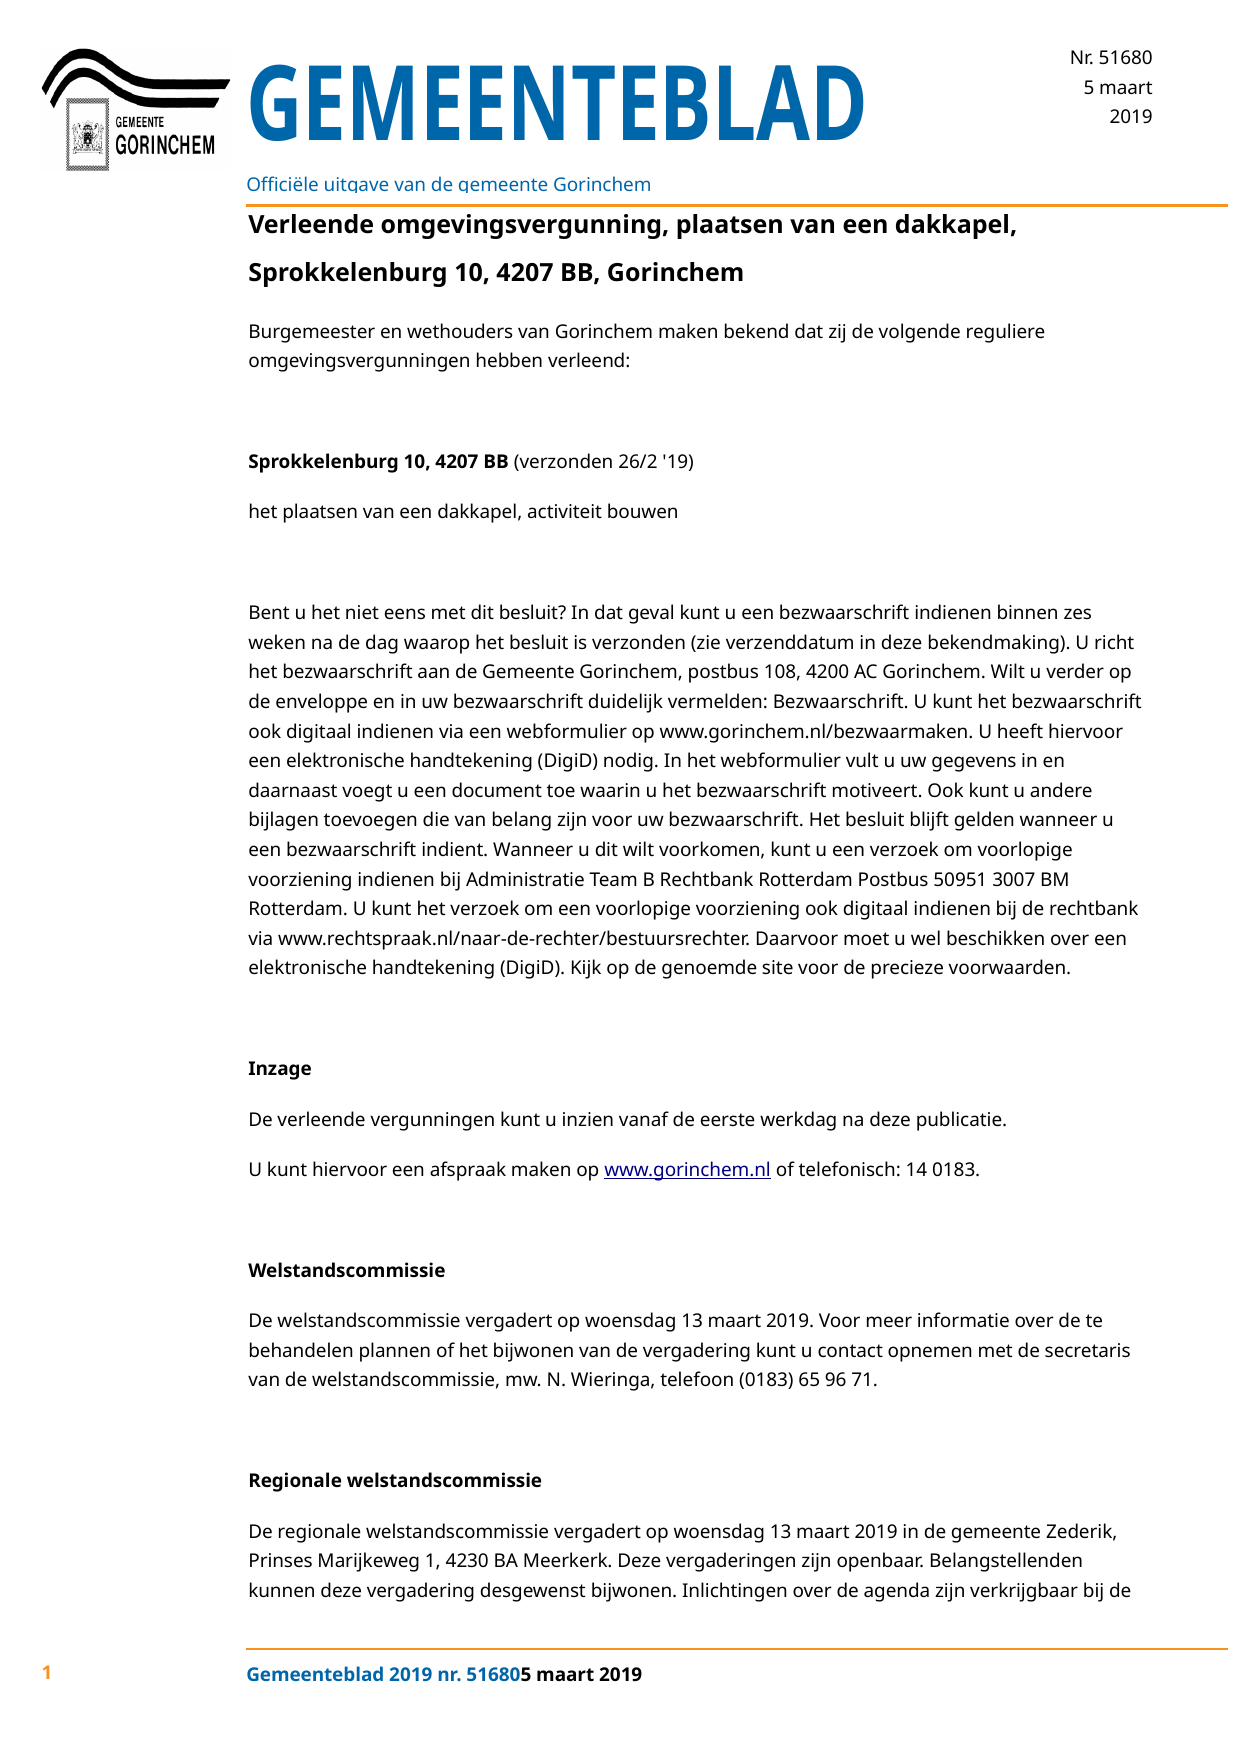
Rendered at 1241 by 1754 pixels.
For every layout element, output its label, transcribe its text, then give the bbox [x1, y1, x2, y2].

text Verleende omgevingsvergunning, plaatsen van een dakkapel, Sprokkelenburg 10, 4207 BB, Gorinchem [248, 207, 1152, 288]
text het plaatsen van een dakkapel, activiteit bouwen [248, 499, 1152, 524]
text De welstandscommissie vergadert op woensdag 13 maart 2019. Voor meer informatie over de te behandelen plannen of het bijwonen van de vergadering kunt u contact opnemen met de secretaris van de welstandscommissie, mw. N. Wieringa, telefoon (0183) 65 96 71. [248, 1307, 1152, 1392]
text De regionale welstandscommissie vergadert op woensdag 13 maart 2019 in de gemeente Zederik, Prinses Marijkeweg 1, 4230 BA Meerkerk. Deze vergaderingen zijn openbaar. Belangstellenden kunnen deze vergadering desgewenst bijwonen. Inlichtingen over de agenda zijn verkrijgbaar bij de [248, 1518, 1152, 1603]
text De verleende vergunningen kunt u inzien vanaf de eerste werkdag na deze publicatie. [248, 1106, 1152, 1132]
text Sprokkelenburg 10, 4207 BB (verzonden 26/2 '19) [248, 448, 1152, 474]
text Inzage [248, 1055, 1152, 1081]
text Welstandscommissie [248, 1257, 1152, 1283]
text Burgemeester en wethouders van Gorinchem maken bekend dat zij de volgende reguliere omgevingsvergunningen hebben verleend: [248, 318, 1152, 373]
text Regionale welstandscommissie [248, 1467, 1152, 1493]
text Bent u het niet eens met dit besluit? In dat geval kunt u een bezwaarschrift indienen binnen zes weken na de dag waarop het besluit is verzonden (zie verzenddatum in deze bekendmaking). U richt het bezwaarschrift aan de Gemeente Gorinchem, postbus 108, 4200 AC Gorinchem. Wilt u verder op de enveloppe en in uw bezwaarschrift duidelijk vermelden: Bezwaarschrift. U kunt het bezwaarschrift ook digitaal indienen via een webformulier op www.gorinchem.nl/bezwaarmaken. U heeft hiervoor een elektronische handtekening (DigiD) nodig. In het webformulier vult u uw gegevens in en daarnaast voegt u een document toe waarin u het bezwaarschrift motiveert. Ook kunt u andere bijlagen toevoegen die van belang zijn voor uw bezwaarschrift. Het besluit blijft gelden wanneer u een bezwaarschrift indient. Wanneer u dit wilt voorkomen, kunt u een verzoek om voorlopige voorziening indienen bij Administratie Team B Rechtbank Rotterdam Postbus 50951 3007 BM Rotterdam. U kunt het verzoek om een voorlopige voorziening ook digitaal indienen bij de rechtbank via www.rechtspraak.nl/naar-de-rechter/bestuursrechter. Daarvoor moet u wel beschikken over een elektronische handtekening (DigiD). Kijk op de genoemde site voor de precieze voorwaarden. [248, 599, 1152, 980]
picture [41, 47, 231, 172]
text U kunt hiervoor een afspraak maken op www.gorinchem.nl of telefonisch: 14 0183. [248, 1156, 1152, 1182]
